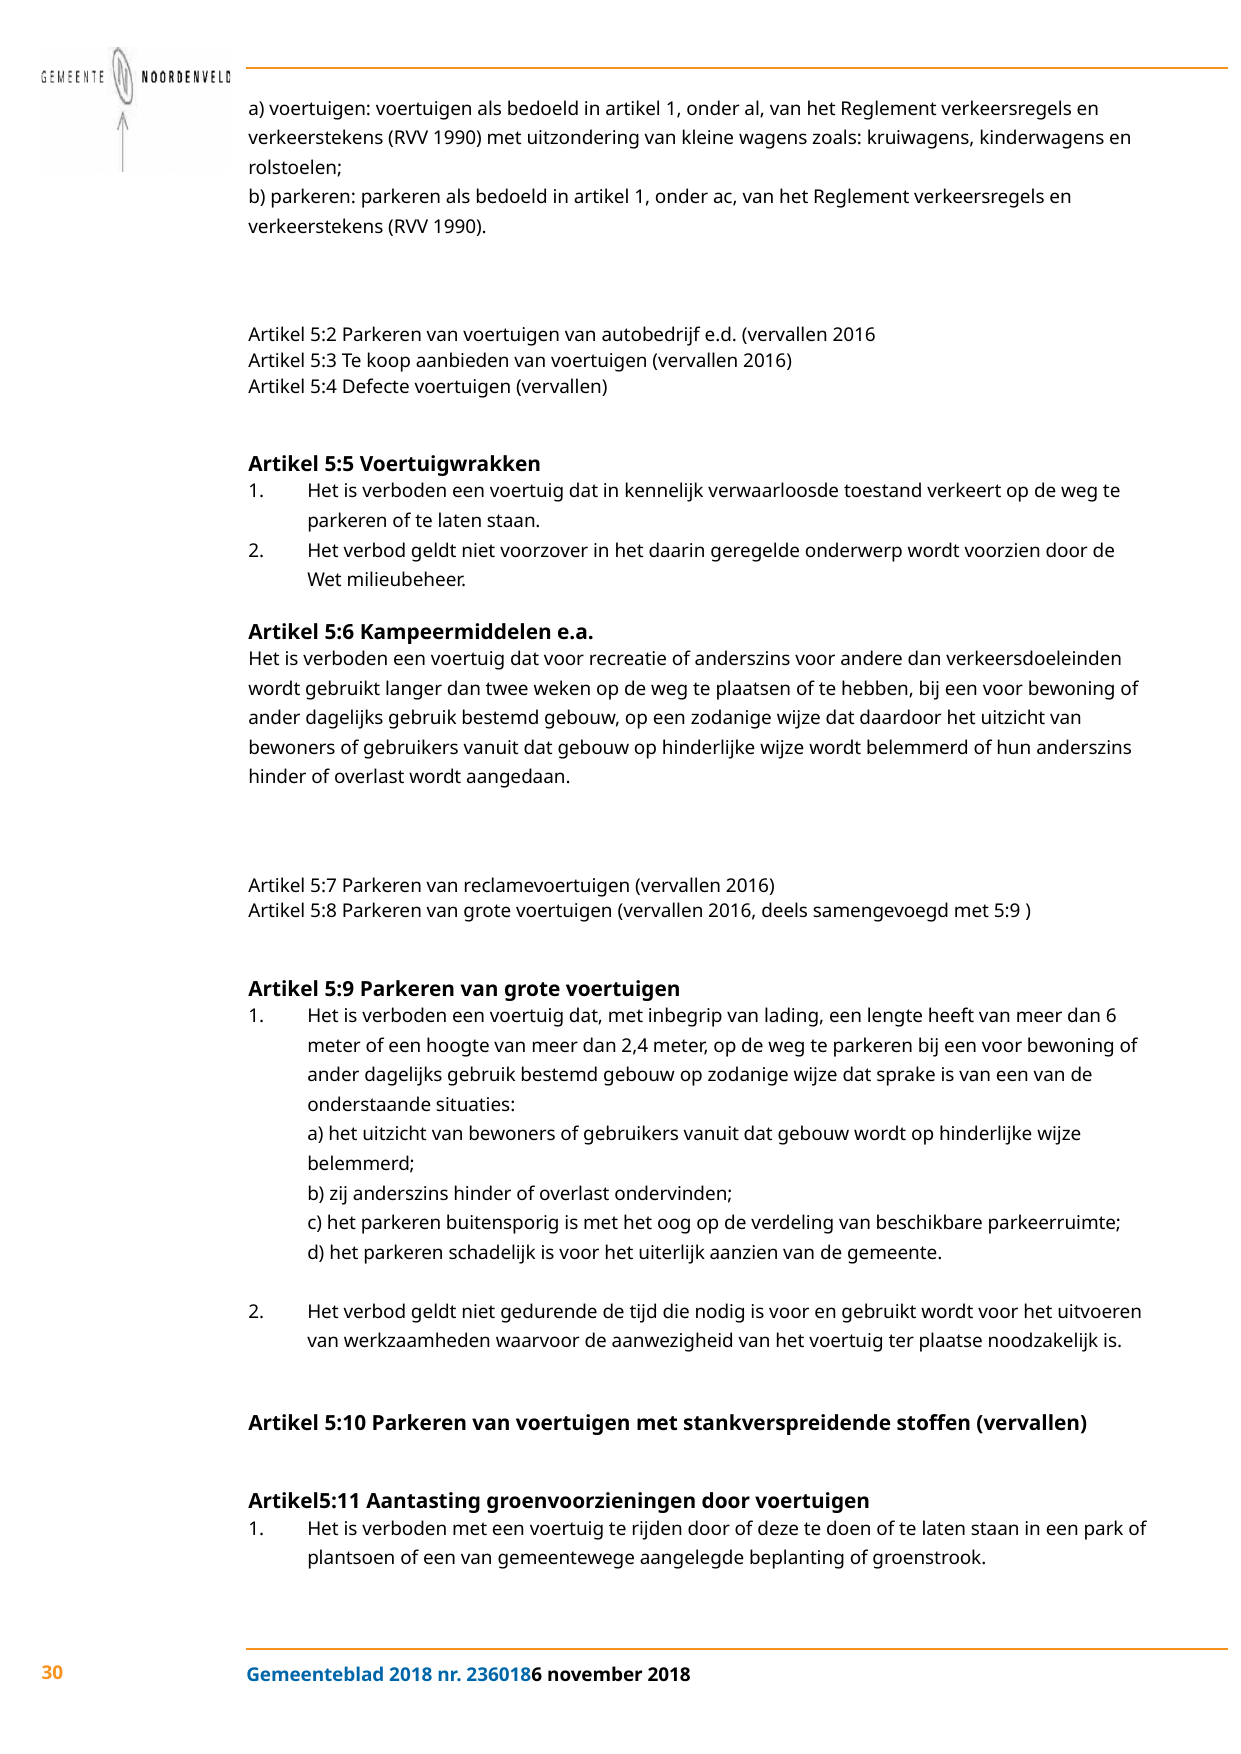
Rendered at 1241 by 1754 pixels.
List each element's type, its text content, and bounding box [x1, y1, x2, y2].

text Artikel 5:8 Parkeren van grote voertuigen (vervallen 2016, deels samengevoegd met 5:9 ) [248, 898, 1152, 923]
list a) het uitzicht van bewoners of gebruikers vanuit dat gebouw wordt op hinderlijke wijze belemmerd; [248, 1121, 1152, 1176]
list b) zij anderszins hinder of overlast ondervinden; [248, 1180, 1152, 1206]
list Het verbod geldt niet voorzover in het daarin geregelde onderwerp wordt voorzien door de Wet milieubeheer. [248, 537, 1152, 592]
picture [41, 47, 231, 172]
text a) voertuigen: voertuigen als bedoeld in artikel 1, onder al, van het Reglement verkeersregels en verkeerstekens (RVV 1990) met uitzondering van kleine wagens zoals: kruiwagens, kinderwagens en rolstoelen; [248, 95, 1152, 180]
list Het is verboden met een voertuig te rijden door of deze te doen of te laten staan in een park of plantsoen of een van gemeentewege aangelegde beplanting of groenstrook. [248, 1515, 1152, 1570]
list Het verbod geldt niet gedurende de tijd die nodig is voor en gebruikt wordt voor het uitvoeren van werkzaamheden waarvoor de aanwezigheid van het voertuig ter plaatse noodzakelijk is. [248, 1298, 1152, 1353]
list Het is verboden een voertuig dat, met inbegrip van lading, een lengte heeft van meer dan 6 meter of een hoogte van meer dan 2,4 meter, op de weg te parkeren bij een voor bewoning of ander dagelijks gebruik bestemd gebouw op zodanige wijze dat sprake is van een van de onderstaande situaties: [248, 1002, 1152, 1117]
text Het is verboden een voertuig dat voor recreatie of anderszins voor andere dan verkeersdoeleinden wordt gebruikt langer dan twee weken op de weg te plaatsen of te hebben, bij een voor bewoning of ander dagelijks gebruik bestemd gebouw, op een zodanige wijze dat daardoor het uitzicht van bewoners of gebruikers vanuit dat gebouw op hinderlijke wijze wordt belemmerd of hun anderszins hinder of overlast wordt aangedaan. [248, 645, 1152, 789]
list d) het parkeren schadelijk is voor het uiterlijk aanzien van de gemeente. [248, 1239, 1152, 1265]
text Artikel 5:7 Parkeren van reclamevoertuigen (vervallen 2016) [248, 872, 1152, 898]
text Artikel 5:5 Voertuigwrakken [248, 449, 1152, 478]
list c) het parkeren buitensporig is met het oog op de verdeling van beschikbare parkeerruimte; [248, 1209, 1152, 1235]
text Artikel 5:6 Kampeermiddelen e.a. [248, 617, 1152, 645]
text Artikel 5:2 Parkeren van voertuigen van autobedrijf e.d. (vervallen 2016 [248, 322, 1152, 347]
text Artikel 5:9 Parkeren van grote voertuigen [248, 974, 1152, 1002]
text Artikel5:11 Aantasting groenvoorzieningen door voertuigen [248, 1487, 1152, 1515]
text b) parkeren: parkeren als bedoeld in artikel 1, onder ac, van het Reglement verkeersregels en verkeerstekens (RVV 1990). [248, 183, 1152, 239]
text Artikel 5:4 Defecte voertuigen (vervallen) [248, 373, 1152, 399]
text Artikel 5:10 Parkeren van voertuigen met stankverspreidende stoffen (vervallen) [248, 1408, 1152, 1436]
text Artikel 5:3 Te koop aanbieden van voertuigen (vervallen 2016) [248, 347, 1152, 373]
list Het is verboden een voertuig dat in kennelijk verwaarloosde toestand verkeert op de weg te parkeren of te laten staan. [248, 478, 1152, 533]
